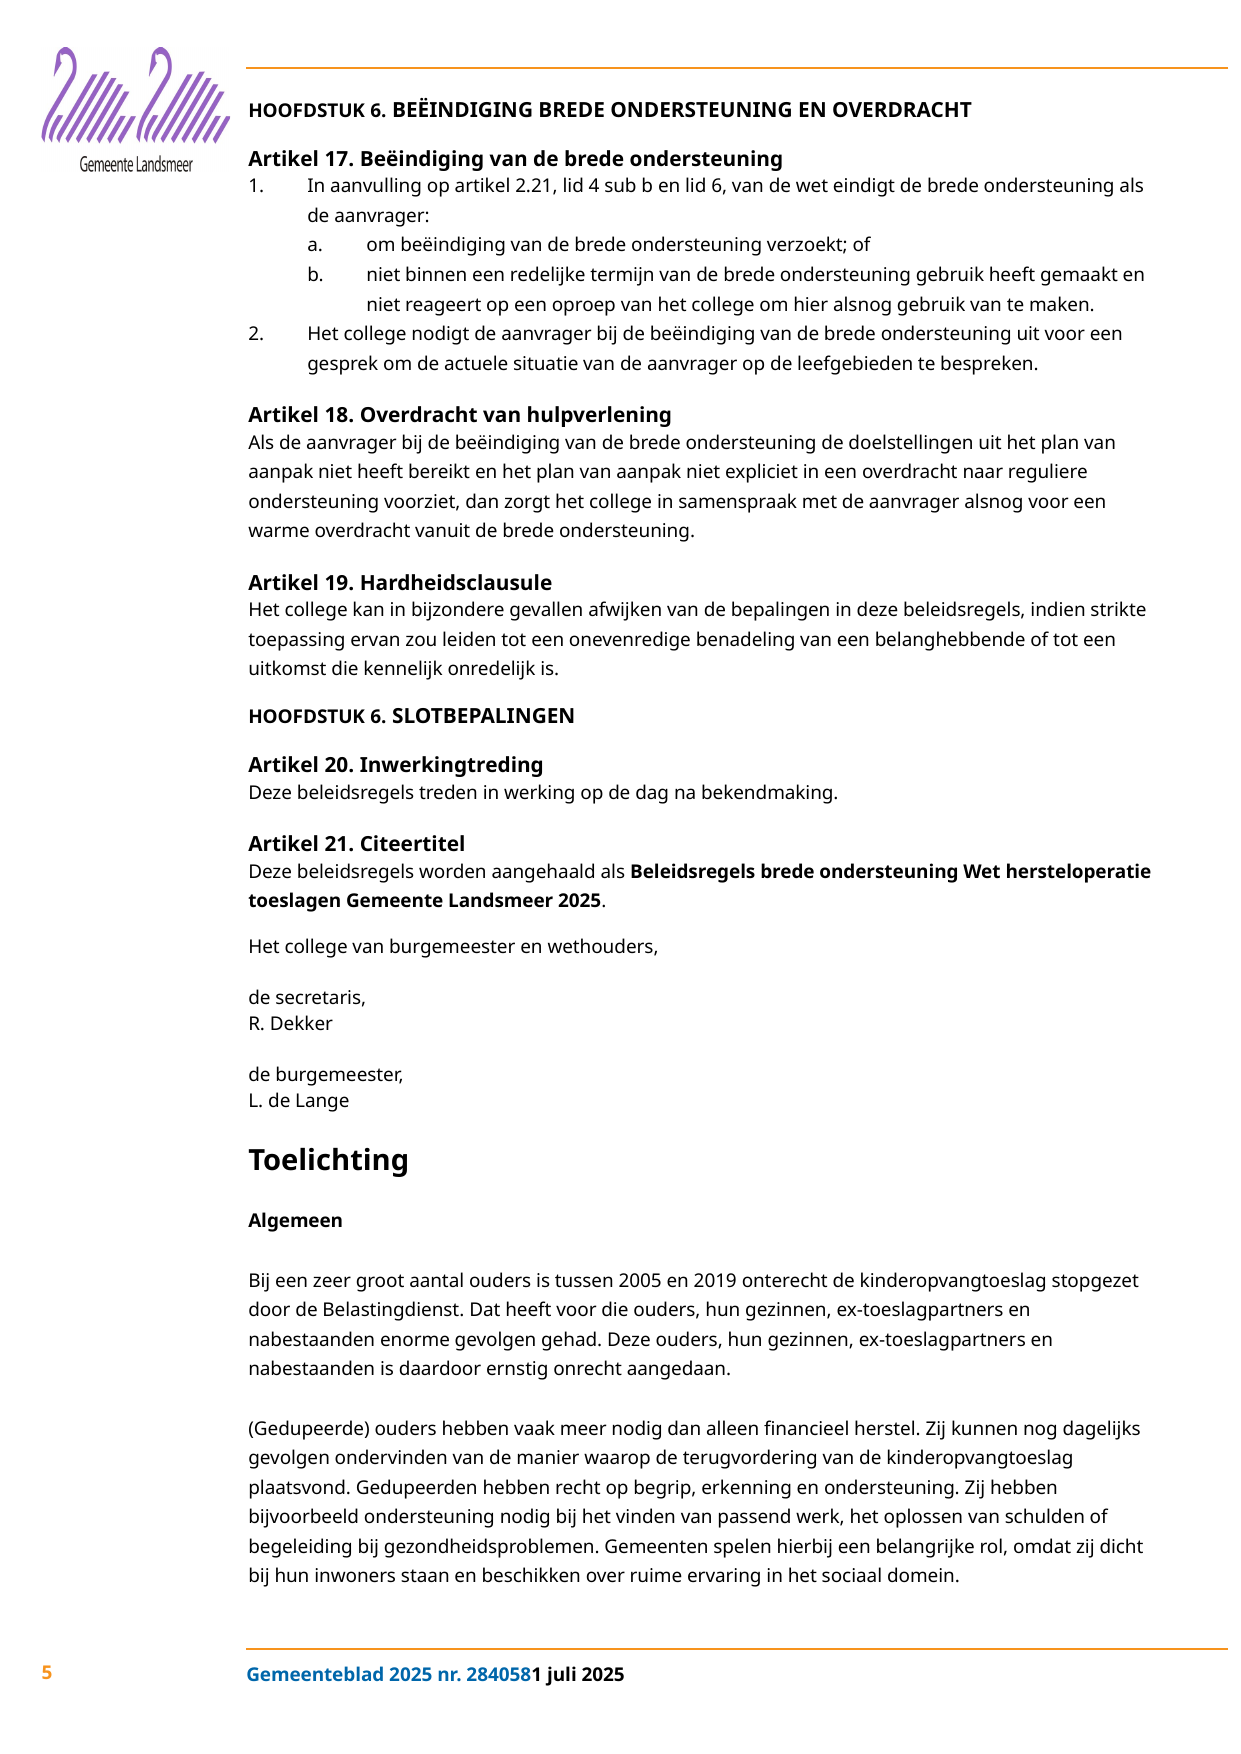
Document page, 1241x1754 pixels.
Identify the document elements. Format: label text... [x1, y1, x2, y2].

list niet binnen een redelijke termijn van de brede ondersteuning gebruik heeft gemaakt en niet reageert op een oproep van het college om hier alsnog gebruik van te maken. [307, 261, 1152, 317]
text Artikel 21. Citeertitel [248, 829, 1152, 858]
text R. Dekker [248, 1010, 1152, 1036]
text Toelichting [248, 1139, 1152, 1178]
text HOOFDSTUK 6. BEËINDIGING BREDE ONDERSTEUNING EN OVERDRACHT [248, 95, 1152, 123]
text Deze beleidsregels worden aangehaald als Beleidsregels brede ondersteuning Wet hersteloperatie toeslagen Gemeente Landsmeer 2025. [248, 858, 1152, 913]
text HOOFDSTUK 6. SLOTBEPALINGEN [248, 701, 1152, 730]
list om beëindiging van de brede ondersteuning verzoekt; of [307, 232, 1152, 257]
text Artikel 20. Inwerkingtreding [248, 751, 1152, 779]
text Bij een zeer groot aantal ouders is tussen 2005 en 2019 onterecht de kinderopvangtoeslag stopgezet door de Belastingdienst. Dat heeft voor die ouders, hun gezinnen, ex-toeslagpartners en nabestaanden enorme gevolgen gehad. Deze ouders, hun gezinnen, ex-toeslagpartners en nabestaanden is daardoor ernstig onrecht aangedaan. [248, 1267, 1152, 1381]
text Artikel 19. Hardheidsclausule [248, 568, 1152, 596]
list Het college nodigt de aanvrager bij de beëindiging van de brede ondersteuning uit voor een gesprek om de actuele situatie van de aanvrager op de leefgebieden te bespreken. [248, 320, 1152, 376]
text de burgemeester, [248, 1062, 1152, 1087]
text Artikel 18. Overdracht van hulpverlening [248, 400, 1152, 429]
text Algemeen [248, 1208, 1152, 1233]
text de secretaris, [248, 984, 1152, 1010]
text Het college van burgemeester en wethouders, [248, 933, 1152, 959]
text (Gedupeerde) ouders hebben vaak meer nodig dan alleen financieel herstel. Zij kunnen nog dagelijks gevolgen ondervinden van de manier waarop de terugvordering van de kinderopvangtoeslag plaatsvond. Gedupeerden hebben recht op begrip, erkenning en ondersteuning. Zij hebben bijvoorbeeld ondersteuning nodig bij het vinden van passend werk, het oplossen van schulden of begeleiding bij gezondheidsproblemen. Gemeenten spelen hierbij een belangrijke rol, omdat zij dicht bij hun inwoners staan en beschikken over ruime ervaring in het sociaal domein. [248, 1415, 1152, 1588]
text Het college kan in bijzondere gevallen afwijken van de bepalingen in deze beleidsregels, indien strikte toepassing ervan zou leiden tot een onevenredige benadeling van een belanghebbende of tot een uitkomst die kennelijk onredelijk is. [248, 596, 1152, 681]
text Als de aanvrager bij de beëindiging van de brede ondersteuning de doelstellingen uit het plan van aanpak niet heeft bereikt en het plan van aanpak niet expliciet in een overdracht naar reguliere ondersteuning voorziet, dan zorgt het college in samenspraak met de aanvrager alsnog voor een warme overdracht vanuit de brede ondersteuning. [248, 429, 1152, 543]
picture [41, 47, 231, 172]
text Deze beleidsregels treden in werking op de dag na bekendmaking. [248, 779, 1152, 805]
text L. de Lange [248, 1087, 1152, 1113]
list In aanvulling op artikel 2.21, lid 4 sub b en lid 6, van de wet eindigt de brede ondersteuning als de aanvrager: [248, 172, 1152, 228]
text Artikel 17. Beëindiging van de brede ondersteuning [248, 144, 1152, 172]
